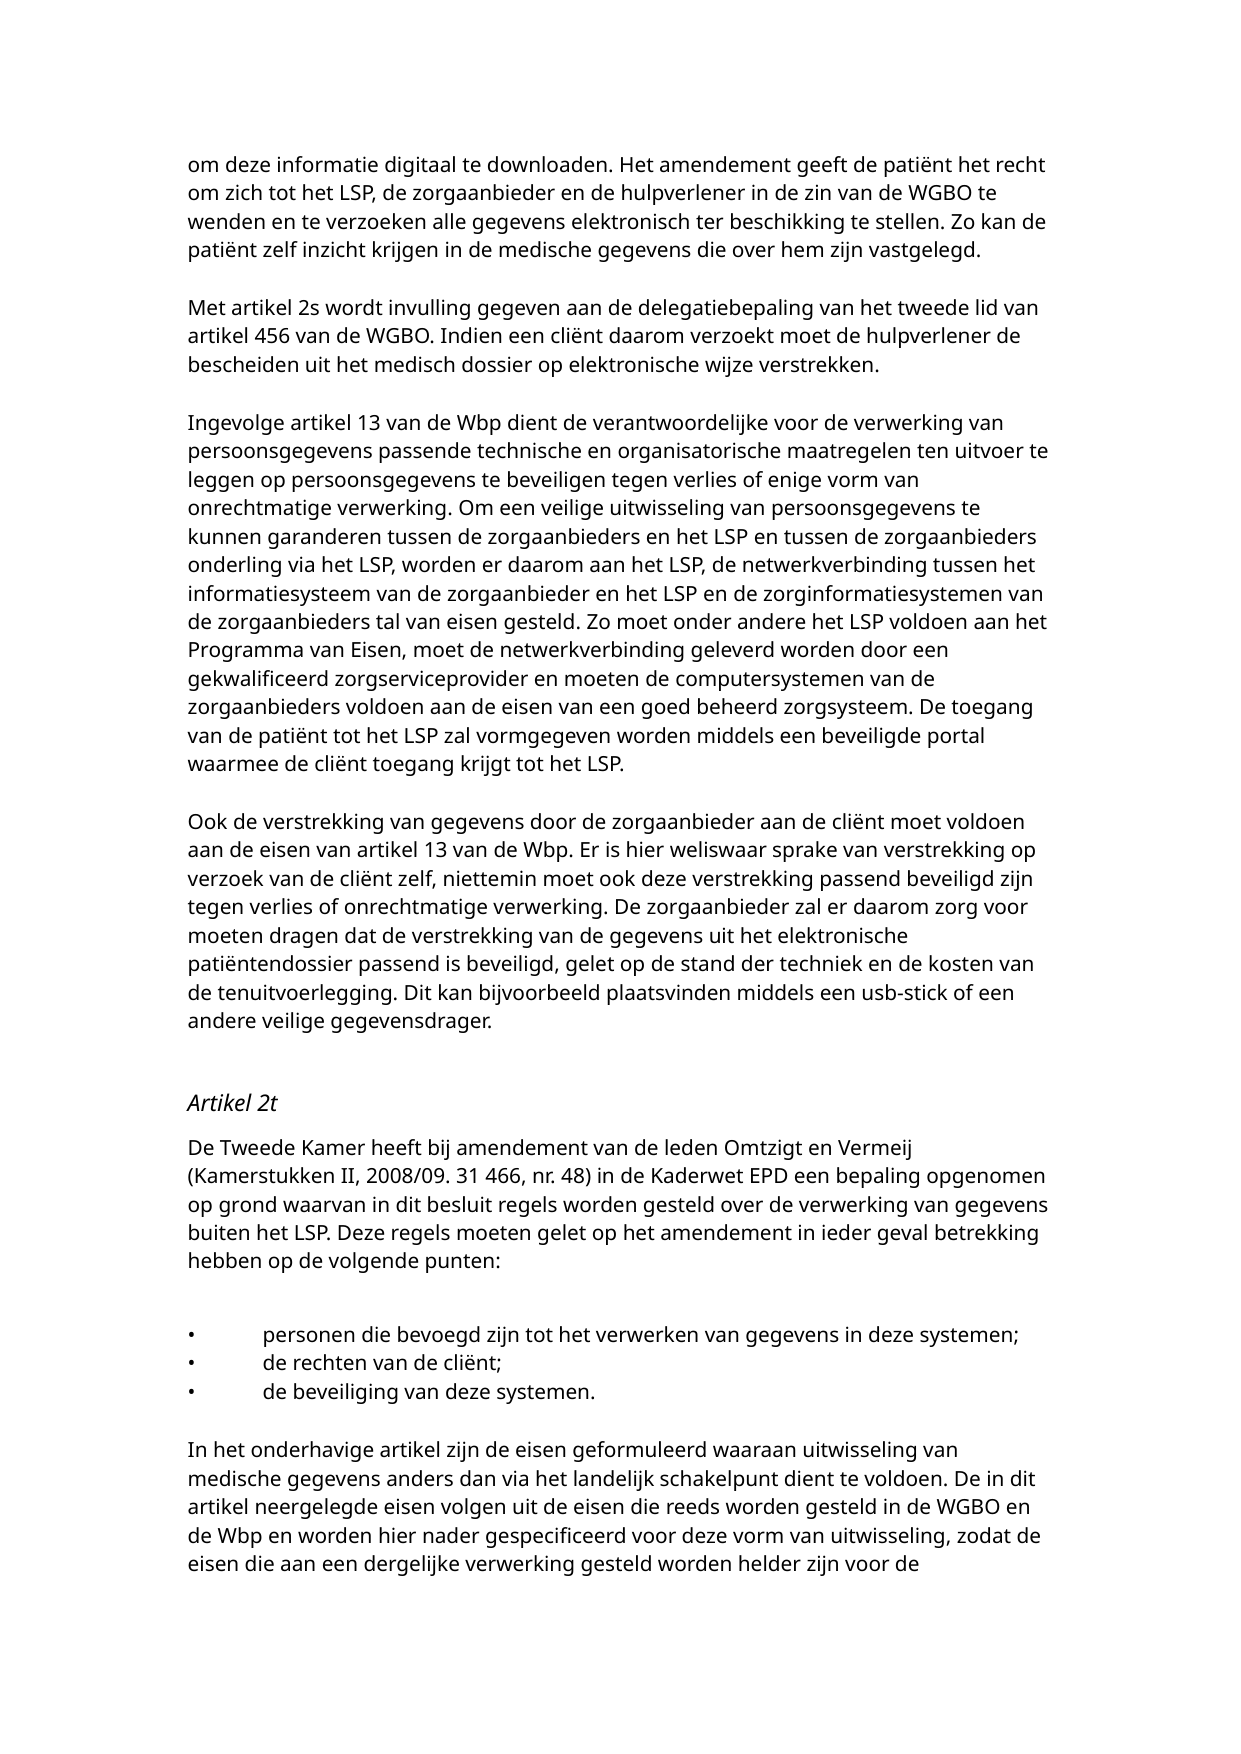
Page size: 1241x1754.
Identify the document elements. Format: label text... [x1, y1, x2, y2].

text Ook de verstrekking van gegevens door de zorgaanbieder aan de cliënt moet voldoen aan de eisen van artikel 13 van de Wbp. Er is hier weliswaar sprake van verstrekking op verzoek van de cliënt zelf, niettemin moet ook deze verstrekking passend beveiligd zijn tegen verlies of onrechtmatige verwerking. De zorgaanbieder zal er daarom zorg voor moeten dragen dat de verstrekking van de gegevens uit het elektronische patiëntendossier passend is beveiligd, gelet op de stand der techniek en de kosten van de tenuitvoerlegging. Dit kan bijvoorbeeld plaatsvinden middels een usb-stick of een andere veilige gegevensdrager. [187, 807, 1053, 1035]
text In het onderhavige artikel zijn de eisen geformuleerd waaraan uitwisseling van medische gegevens anders dan via het landelijk schakelpunt dient te voldoen. De in dit artikel neergelegde eisen volgen uit de eisen die reeds worden gesteld in de WGBO en de Wbp en worden hier nader gespecificeerd voor deze vorm van uitwisseling, zodat de eisen die aan een dergelijke verwerking gesteld worden helder zijn voor de [187, 1435, 1053, 1578]
list de beveiliging van deze systemen. [187, 1377, 1053, 1405]
text Met artikel 2s wordt invulling gegeven aan de delegatiebepaling van het tweede lid van artikel 456 van de WGBO. Indien een cliënt daarom verzoekt moet de hulpverlener de bescheiden uit het medisch dossier op elektronische wijze verstrekken. [187, 293, 1053, 378]
text De Tweede Kamer heeft bij amendement van de leden Omtzigt en Vermeij (Kamerstukken II, 2008/09. 31 466, nr. 48) in de Kaderwet EPD een bepaling opgenomen op grond waarvan in dit besluit regels worden gesteld over de verwerking van gegevens buiten het LSP. Deze regels moeten gelet op het amendement in ieder geval betrekking hebben op de volgende punten: [187, 1133, 1053, 1275]
list de rechten van de cliënt; [187, 1348, 1053, 1377]
text Ingevolge artikel 13 van de Wbp dient de verantwoordelijke voor de verwerking van persoonsgegevens passende technische en organisatorische maatregelen ten uitvoer te leggen op persoonsgegevens te beveiligen tegen verlies of enige vorm van onrechtmatige verwerking. Om een veilige uitwisseling van persoonsgegevens te kunnen garanderen tussen de zorgaanbieders en het LSP en tussen de zorgaanbieders onderling via het LSP, worden er daarom aan het LSP, de netwerkverbinding tussen het informatiesysteem van de zorgaanbieder en het LSP en de zorginformatiesystemen van de zorgaanbieders tal van eisen gesteld. Zo moet onder andere het LSP voldoen aan het Programma van Eisen, moet de netwerkverbinding geleverd worden door een gekwalificeerd zorgserviceprovider en moeten de computersystemen van de zorgaanbieders voldoen aan de eisen van een goed beheerd zorgsysteem. De toegang van de patiënt tot het LSP zal vormgegeven worden middels een beveiligde portal waarmee de cliënt toegang krijgt tot het LSP. [187, 408, 1053, 778]
subtitle Artikel 2t [187, 1087, 1053, 1118]
text om deze informatie digitaal te downloaden. Het amendement geeft de patiënt het recht om zich tot het LSP, de zorgaanbieder en de hulpverlener in de zin van de WGBO te wenden en te verzoeken alle gegevens elektronisch ter beschikking te stellen. Zo kan de patiënt zelf inzicht krijgen in de medische gegevens die over hem zijn vastgelegd. [187, 150, 1053, 264]
list personen die bevoegd zijn tot het verwerken van gegevens in deze systemen; [187, 1320, 1053, 1348]
